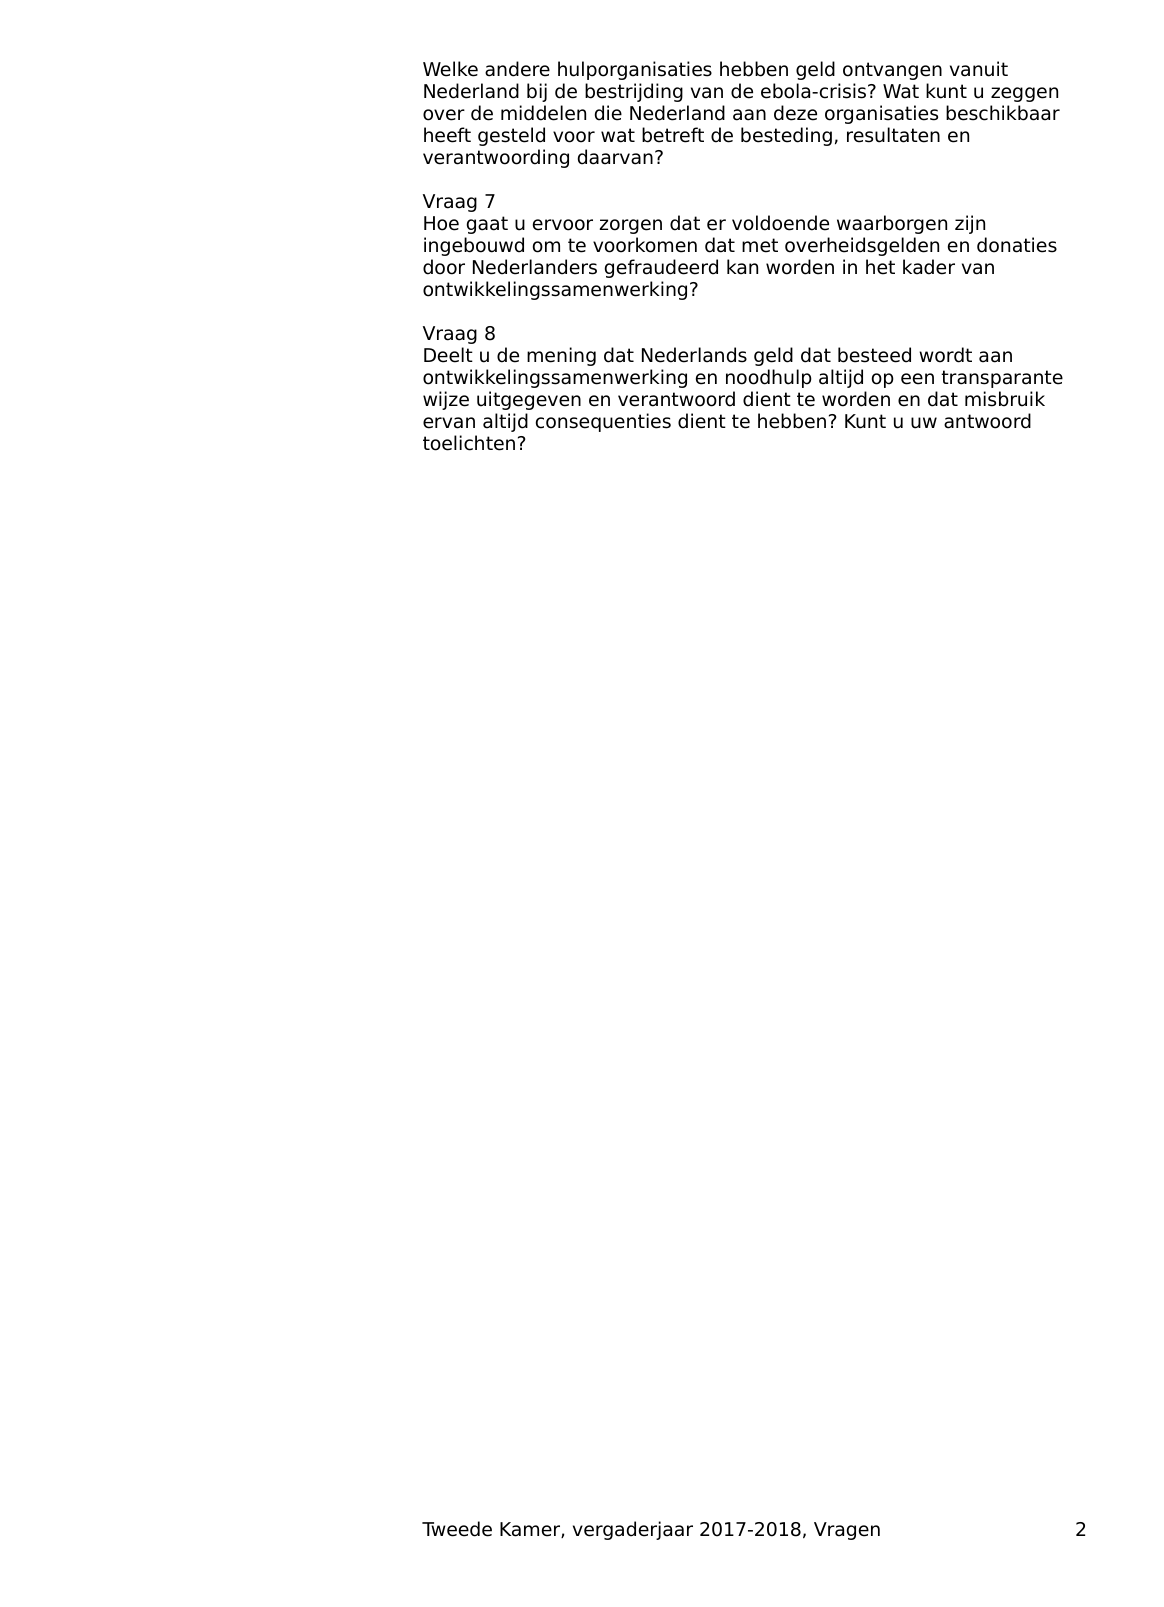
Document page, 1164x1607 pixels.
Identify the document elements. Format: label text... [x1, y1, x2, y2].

text Vraag 8 [422, 323, 1087, 345]
text Vraag 7 [422, 191, 1087, 213]
text Hoe gaat u ervoor zorgen dat er voldoende waarborgen zijn ingebouwd om te voorkomen dat met overheidsgelden en donaties door Nederlanders gefraudeerd kan worden in het kader van ontwikkelingssamenwerking? [422, 213, 1087, 301]
text Deelt u de mening dat Nederlands geld dat besteed wordt aan ontwikkelingssamenwerking en noodhulp altijd op een transparante wijze uitgegeven en verantwoord dient te worden en dat misbruik ervan altijd consequenties dient te hebben? Kunt u uw antwoord toelichten? [422, 345, 1087, 455]
text Welke andere hulporganisaties hebben geld ontvangen vanuit Nederland bij de bestrijding van de ebola-crisis? Wat kunt u zeggen over de middelen die Nederland aan deze organisaties beschikbaar heeft gesteld voor wat betreft de besteding, resultaten en verantwoording daarvan? [422, 59, 1087, 169]
